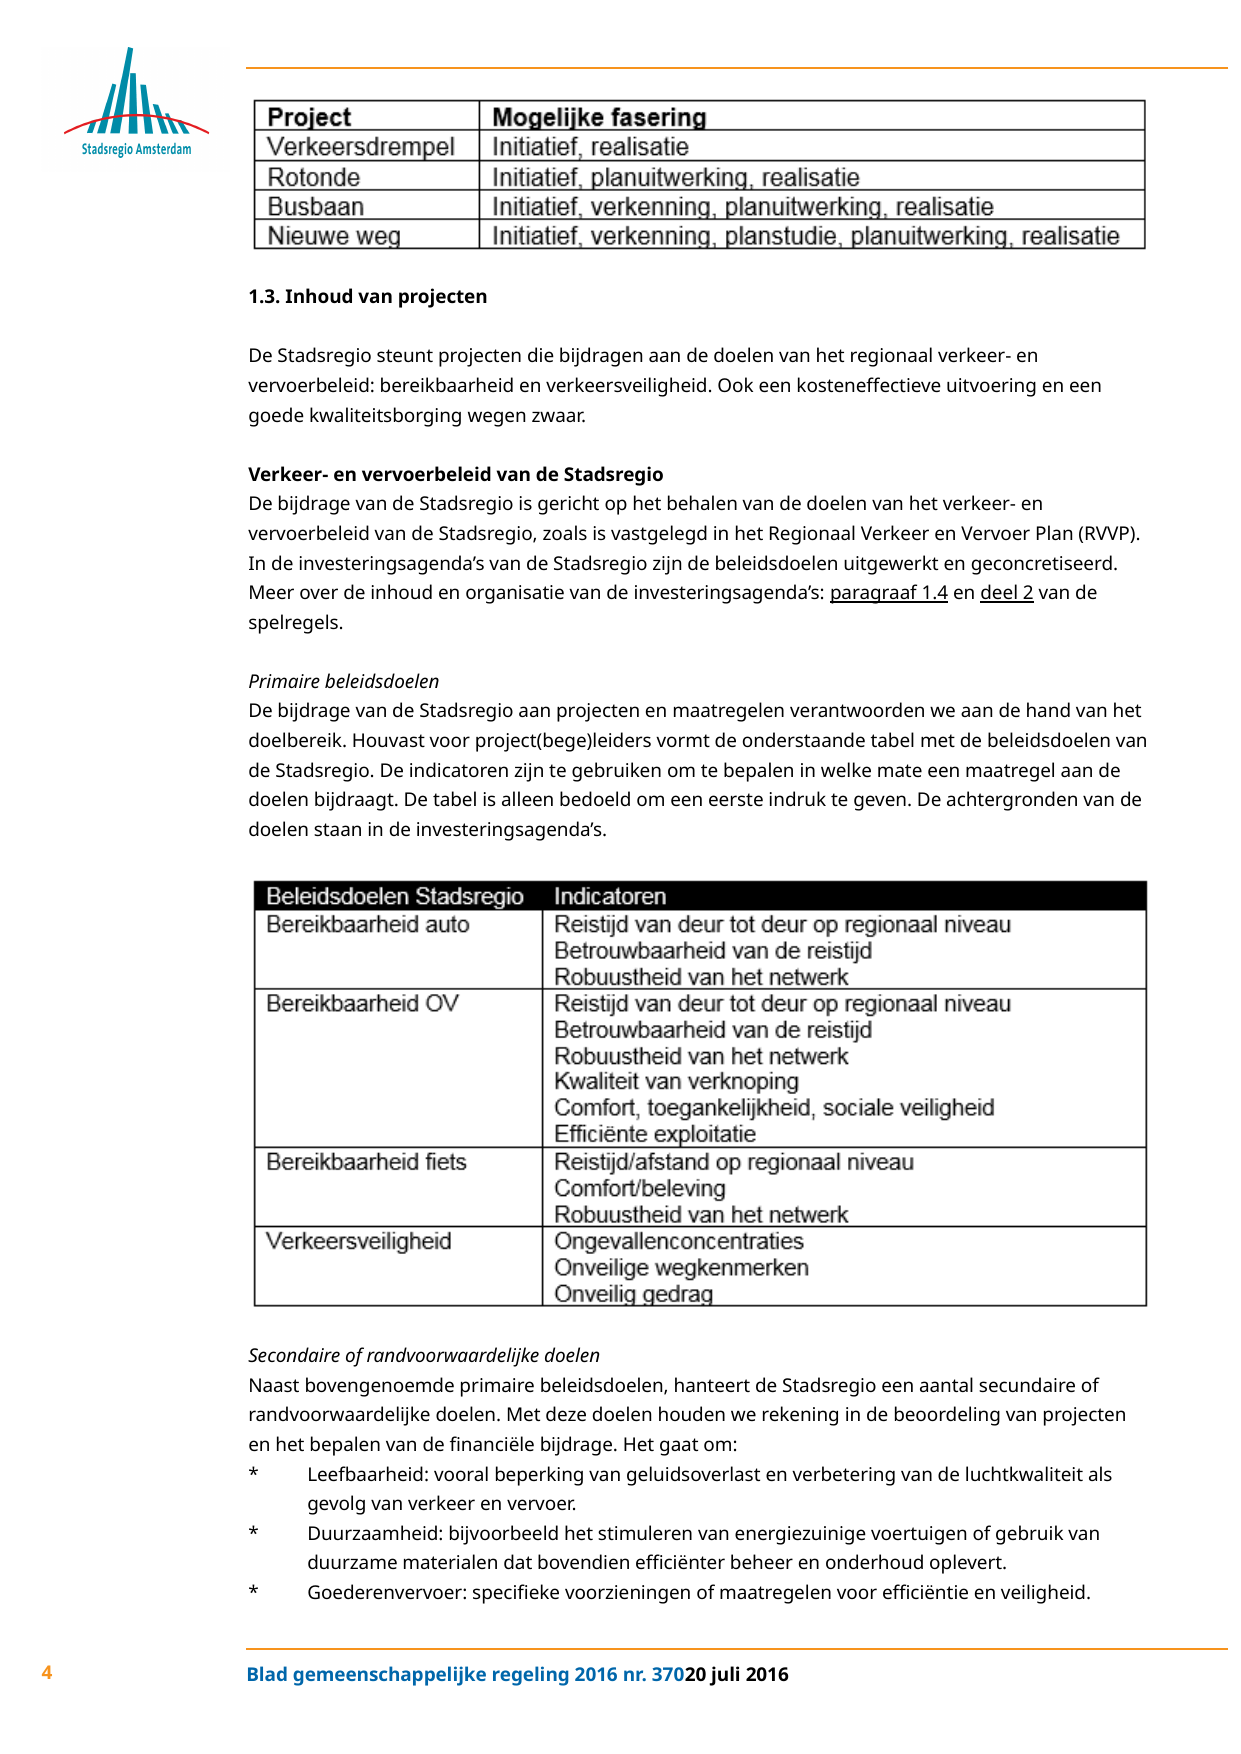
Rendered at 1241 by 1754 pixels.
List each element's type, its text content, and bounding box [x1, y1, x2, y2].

text De bijdrage van de Stadsregio is gericht op het behalen van de doelen van het verkeer- en vervoerbeleid van de Stadsregio, zoals is vastgelegd in het Regionaal Verkeer en Vervoer Plan (RVVP). In de investeringsagenda’s van de Stadsregio zijn de beleidsdoelen uitgewerkt en geconcretiseerd. Meer over de inhoud en organisatie van de investeringsagenda’s: paragraaf 1.4 en deel 2 van de spelregels. [248, 491, 1152, 635]
text Naast bovengenoemde primaire beleidsdoelen, hanteert de Stadsregio een aantal secundaire of randvoorwaardelijke doelen. Met deze doelen houden we rekening in de beoordeling van projecten en het bepalen van de financiële bijdrage. Het gaat om: [248, 1372, 1152, 1457]
text Verkeer- en vervoerbeleid van de Stadsregio [248, 461, 1152, 487]
text Secondaire of randvoorwaardelijke doelen [248, 1342, 1152, 1368]
text Primaire beleidsdoelen [248, 668, 1152, 694]
list Leefbaarheid: vooral beperking van geluidsoverlast en verbetering van de luchtkwaliteit als gevolg van verkeer en vervoer. [248, 1461, 1152, 1516]
text De bijdrage van de Stadsregio aan projecten en maatregelen verantwoorden we aan de hand van het doelbereik. Houvast voor project(bege)leiders vormt de onderstaande tabel met de beleidsdoelen van de Stadsregio. De indicatoren zijn te gebruiken om te bepalen in welke mate een maatregel aan de doelen bijdraagt. De tabel is alleen bedoeld om een eerste indruk te geven. De achtergronden van de doelen staan in de investeringsagenda’s. [248, 698, 1152, 842]
picture [248, 875, 1152, 1313]
list Goederenvervoer: specifieke voorzieningen of maatregelen voor efficiëntie en veiligheid. [248, 1579, 1152, 1605]
text 1.3. Inhoud van projecten [248, 283, 1152, 309]
text De Stadsregio steunt projecten die bijdragen aan de doelen van het regionaal verkeer- en vervoerbeleid: bereikbaarheid en verkeersveiligheid. Ook een kosteneffectieve uitvoering en een goede kwaliteitsborging wegen zwaar. [248, 343, 1152, 428]
list Duurzaamheid: bijvoorbeeld het stimuleren van energiezuinige voertuigen of gebruik van duurzame materialen dat bovendien efficiënter beheer en onderhoud oplevert. [248, 1520, 1152, 1575]
picture [248, 94, 1152, 254]
picture [41, 47, 231, 172]
